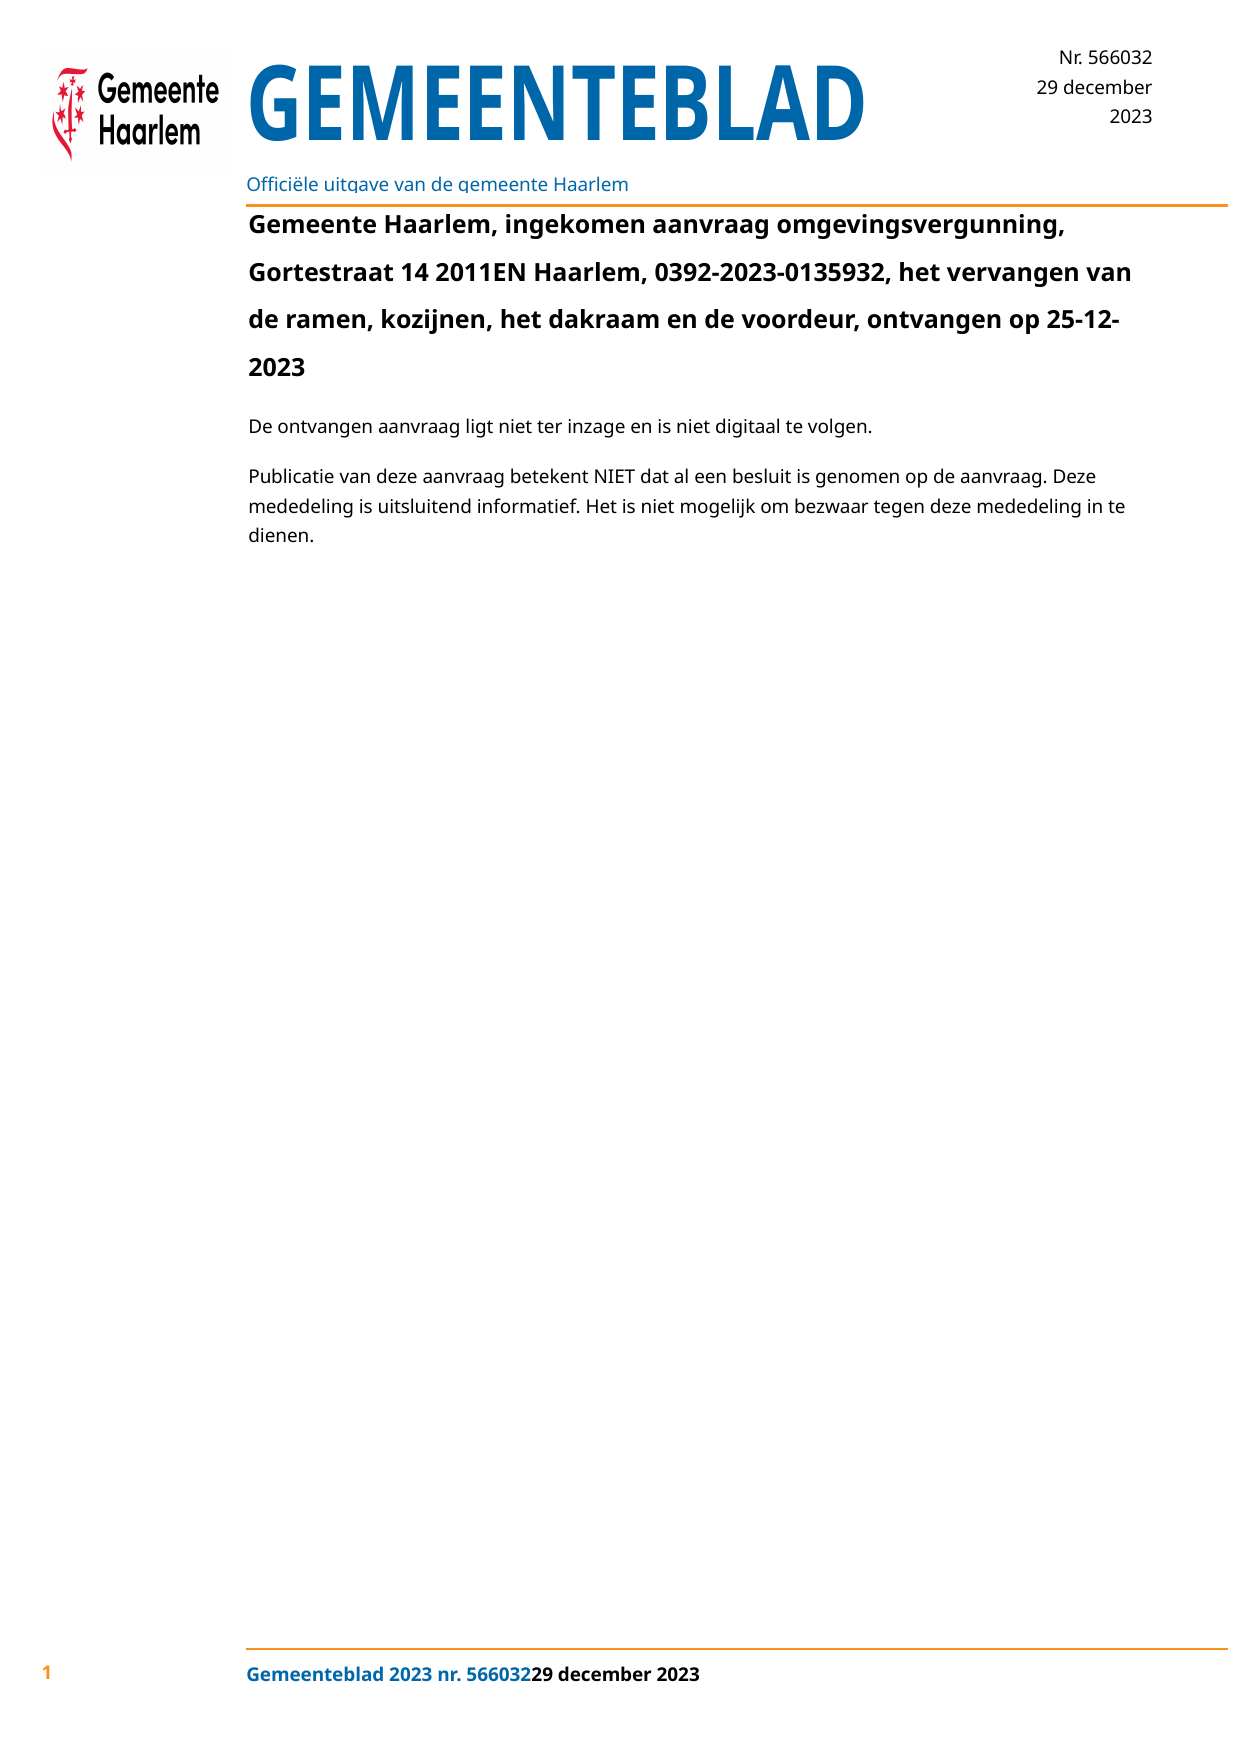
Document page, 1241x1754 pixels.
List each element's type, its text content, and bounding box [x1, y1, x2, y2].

text Publicatie van deze aanvraag betekent NIET dat al een besluit is genomen op de aanvraag. Deze mededeling is uitsluitend informatief. Het is niet mogelijk om bezwaar tegen deze mededeling in te dienen. [248, 463, 1152, 548]
text Gemeente Haarlem, ingekomen aanvraag omgevingsvergunning, Gortestraat 14 2011EN Haarlem, 0392-2023-0135932, het vervangen van de ramen, kozijnen, het dakraam en de voordeur, ontvangen op 25-12-2023 [248, 207, 1152, 384]
picture [41, 47, 231, 172]
text De ontvangen aanvraag ligt niet ter inzage en is niet digitaal te volgen. [248, 413, 1152, 439]
